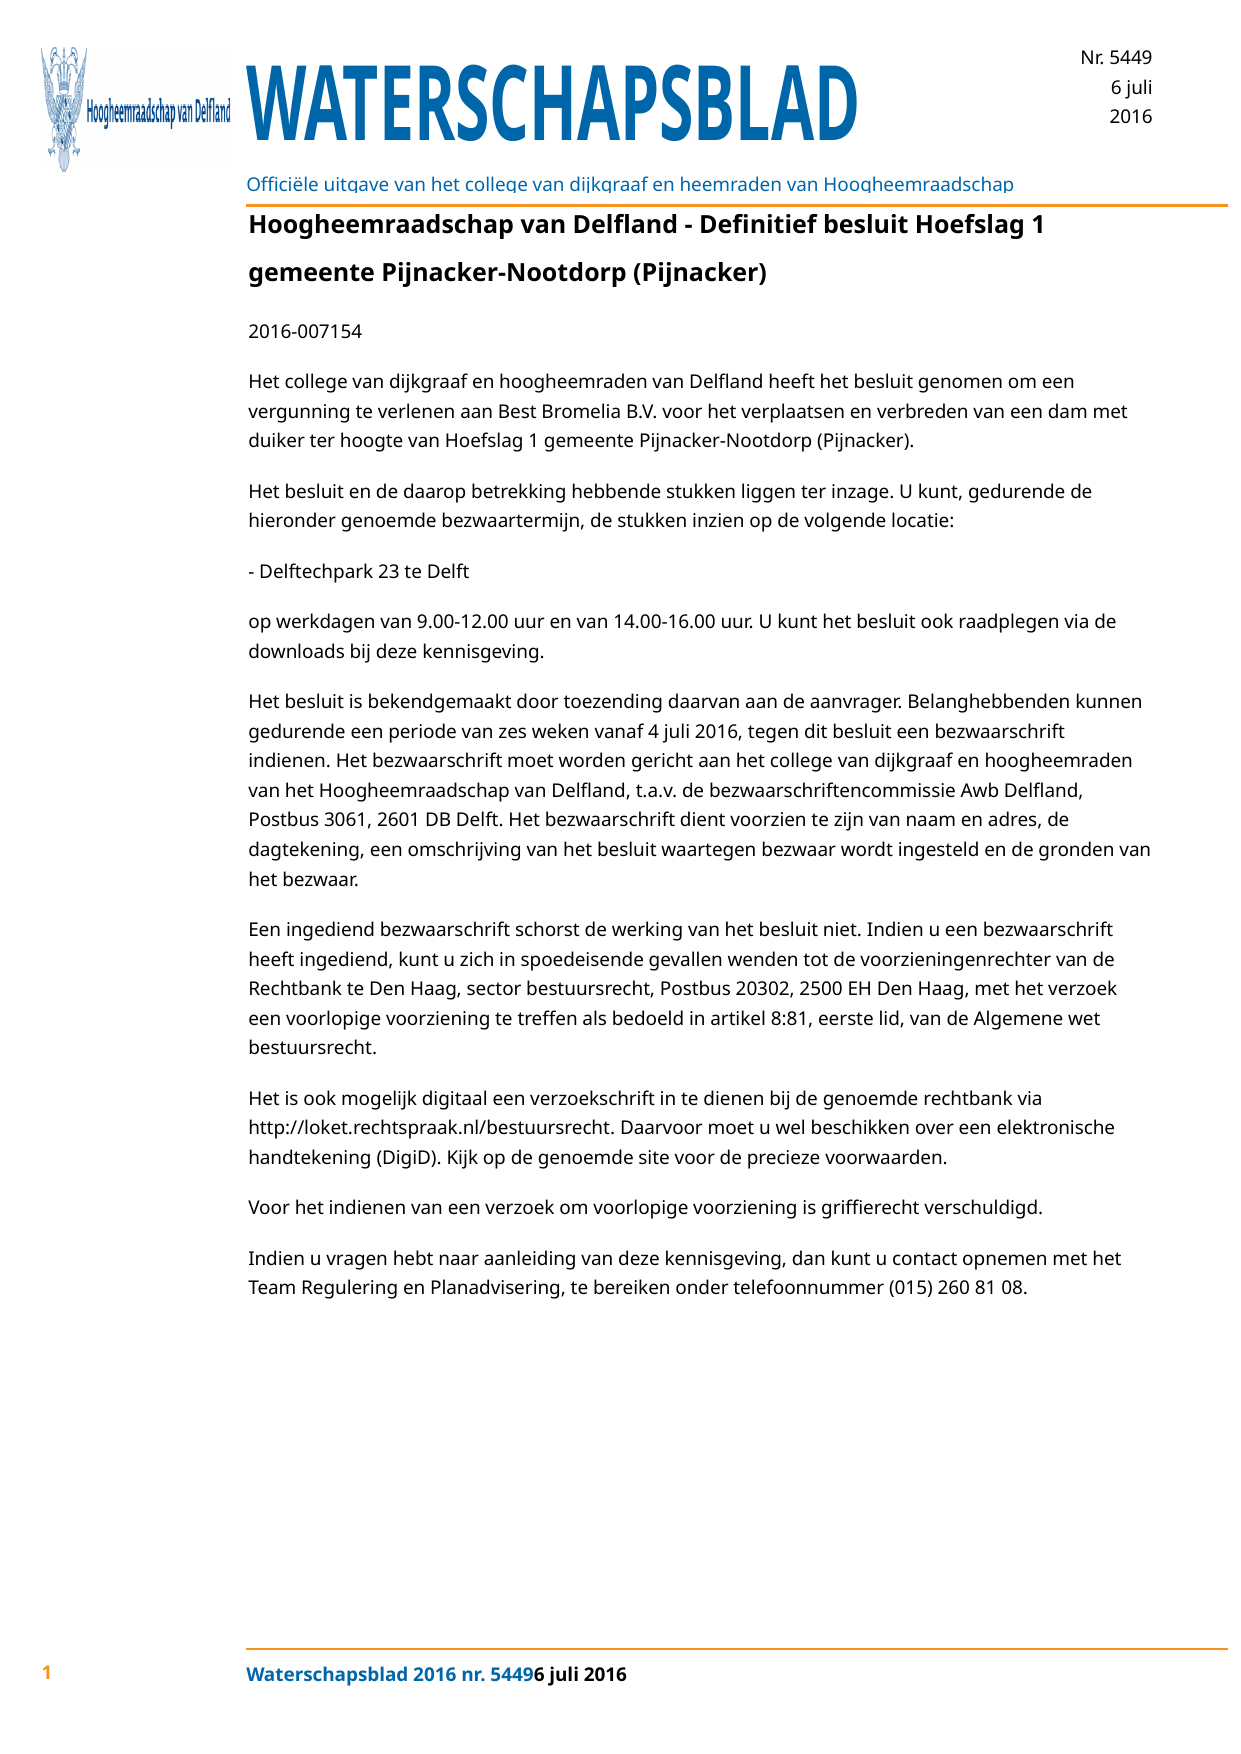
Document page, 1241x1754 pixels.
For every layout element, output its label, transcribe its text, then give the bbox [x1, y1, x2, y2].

text Voor het indienen van een verzoek om voorlopige voorziening is griffierecht verschuldigd. [248, 1194, 1152, 1220]
text Indien u vragen hebt naar aanleiding van deze kennisgeving, dan kunt u contact opnemen met het Team Regulering en Planadvisering, te bereiken onder telefoonnummer (015) 260 81 08. [248, 1245, 1152, 1300]
text Het college van dijkgraaf en hoogheemraden van Delfland heeft het besluit genomen om een vergunning te verlenen aan Best Bromelia B.V. voor het verplaatsen en verbreden van een dam met duiker ter hoogte van Hoefslag 1 gemeente Pijnacker-Nootdorp (Pijnacker). [248, 368, 1152, 453]
picture [41, 47, 231, 172]
text - Delftechpark 23 te Delft [248, 558, 1152, 584]
text Het is ook mogelijk digitaal een verzoekschrift in te dienen bij de genoemde rechtbank via http://loket.rechtspraak.nl/bestuursrecht. Daarvoor moet u wel beschikken over een elektronische handtekening (DigiD). Kijk op de genoemde site voor de precieze voorwaarden. [248, 1085, 1152, 1170]
text Het besluit en de daarop betrekking hebbende stukken liggen ter inzage. U kunt, gedurende de hieronder genoemde bezwaartermijn, de stukken inzien op de volgende locatie: [248, 478, 1152, 533]
text 2016-007154 [248, 318, 1152, 344]
text Hoogheemraadschap van Delfland - Definitief besluit Hoefslag 1 gemeente Pijnacker-Nootdorp (Pijnacker) [248, 207, 1152, 288]
text Het besluit is bekendgemaakt door toezending daarvan aan de aanvrager. Belanghebbenden kunnen gedurende een periode van zes weken vanaf 4 juli 2016, tegen dit besluit een bezwaarschrift indienen. Het bezwaarschrift moet worden gericht aan het college van dijkgraaf en hoogheemraden van het Hoogheemraadschap van Delfland, t.a.v. de bezwaarschriftencommissie Awb Delfland, Postbus 3061, 2601 DB Delft. Het bezwaarschrift dient voorzien te zijn van naam en adres, de dagtekening, een omschrijving van het besluit waartegen bezwaar wordt ingesteld en de gronden van het bezwaar. [248, 688, 1152, 892]
text Een ingediend bezwaarschrift schorst de werking van het besluit niet. Indien u een bezwaarschrift heeft ingediend, kunt u zich in spoedeisende gevallen wenden tot de voorzieningenrechter van de Rechtbank te Den Haag, sector bestuursrecht, Postbus 20302, 2500 EH Den Haag, met het verzoek een voorlopige voorziening te treffen als bedoeld in artikel 8:81, eerste lid, van de Algemene wet bestuursrecht. [248, 916, 1152, 1060]
text op werkdagen van 9.00-12.00 uur en van 14.00-16.00 uur. U kunt het besluit ook raadplegen via de downloads bij deze kennisgeving. [248, 608, 1152, 664]
